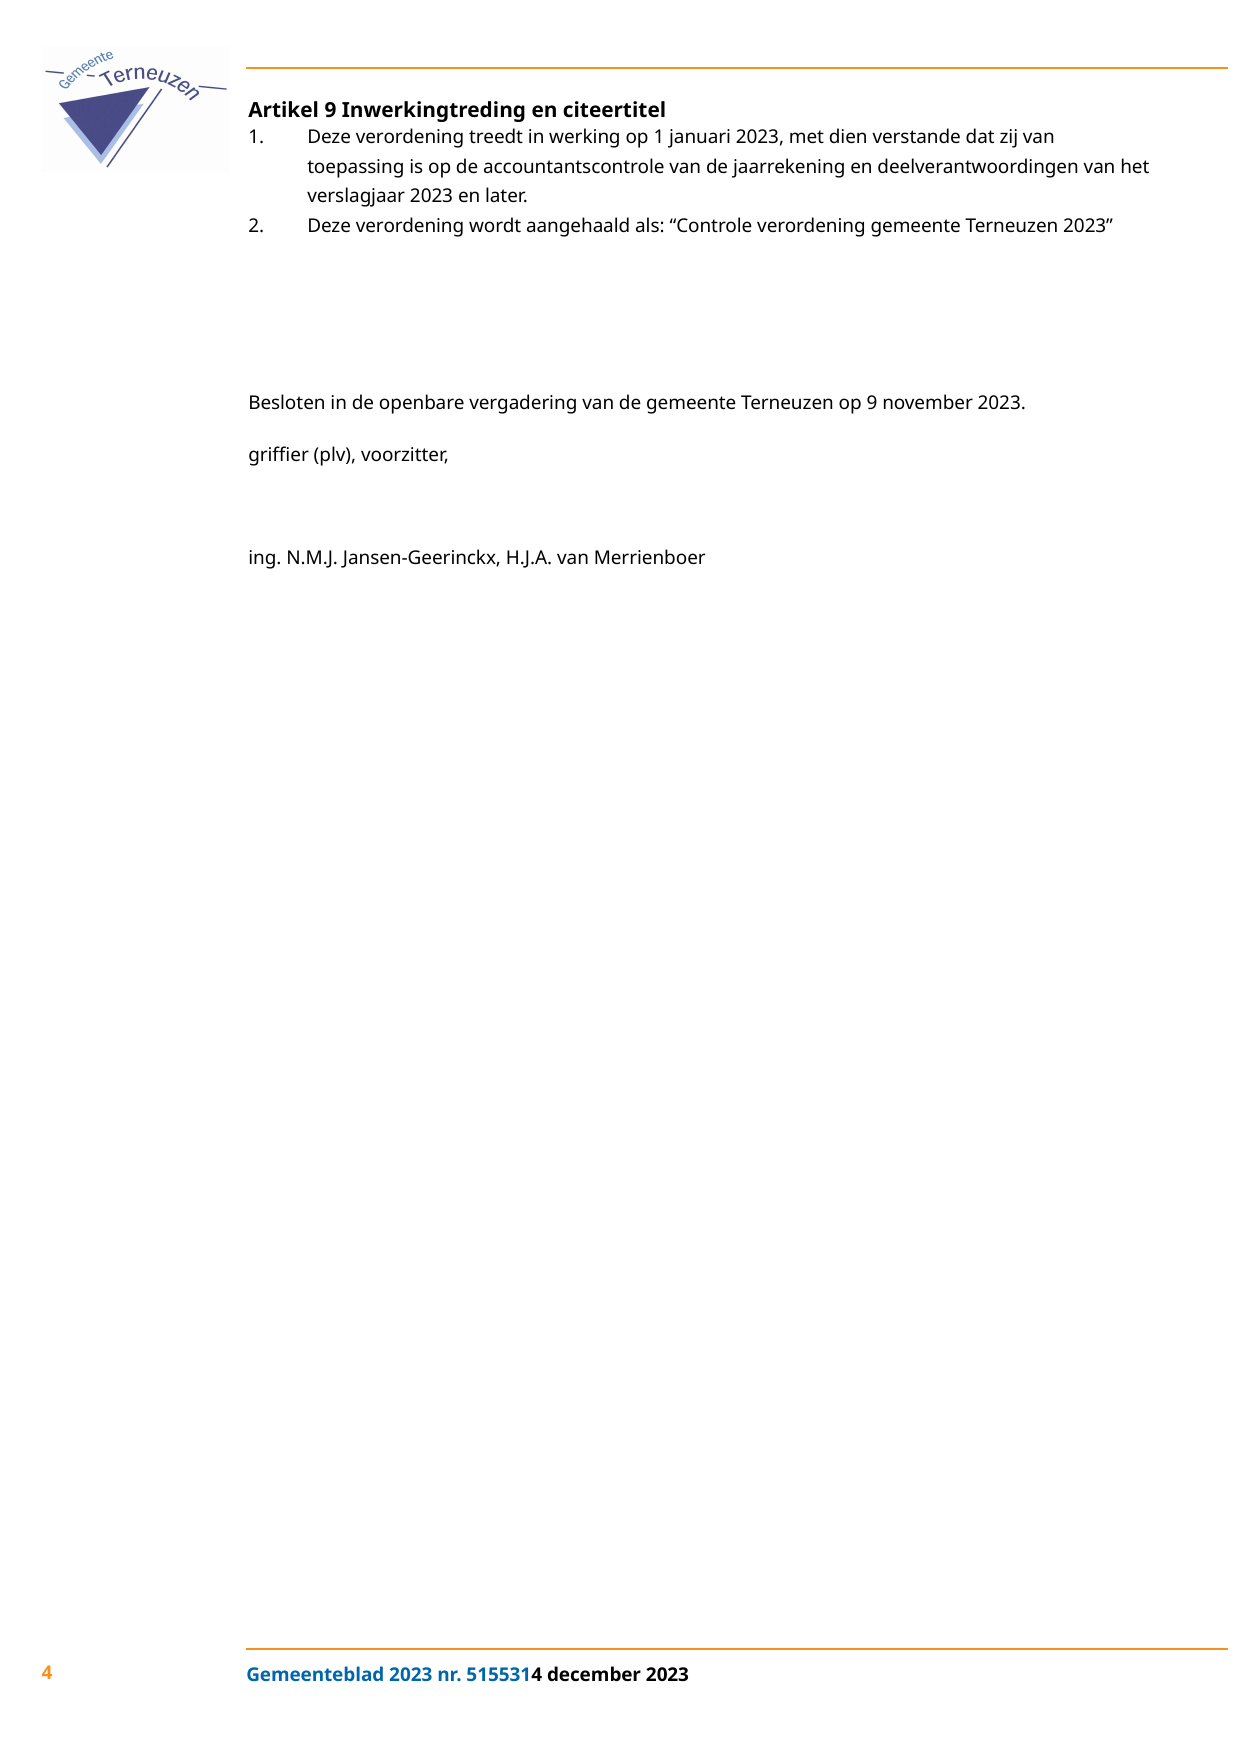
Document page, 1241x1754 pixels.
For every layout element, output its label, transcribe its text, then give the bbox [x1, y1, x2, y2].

picture [41, 47, 231, 172]
list Deze verordening wordt aangehaald als: “Controle verordening gemeente Terneuzen 2023” [248, 212, 1152, 238]
text Artikel 9 Inwerkingtreding en citeertitel [248, 95, 1152, 123]
text Besloten in de openbare vergadering van de gemeente Terneuzen op 9 november 2023. [248, 389, 1152, 415]
list Deze verordening treedt in werking op 1 januari 2023, met dien verstande dat zij van toepassing is op de accountantscontrole van de jaarrekening en deelverantwoordingen van het verslagjaar 2023 en later. [248, 123, 1152, 208]
text ing. N.M.J. Jansen-Geerinckx, H.J.A. van Merrienboer [248, 544, 1152, 569]
text griffier (plv), voorzitter, [248, 441, 1152, 467]
